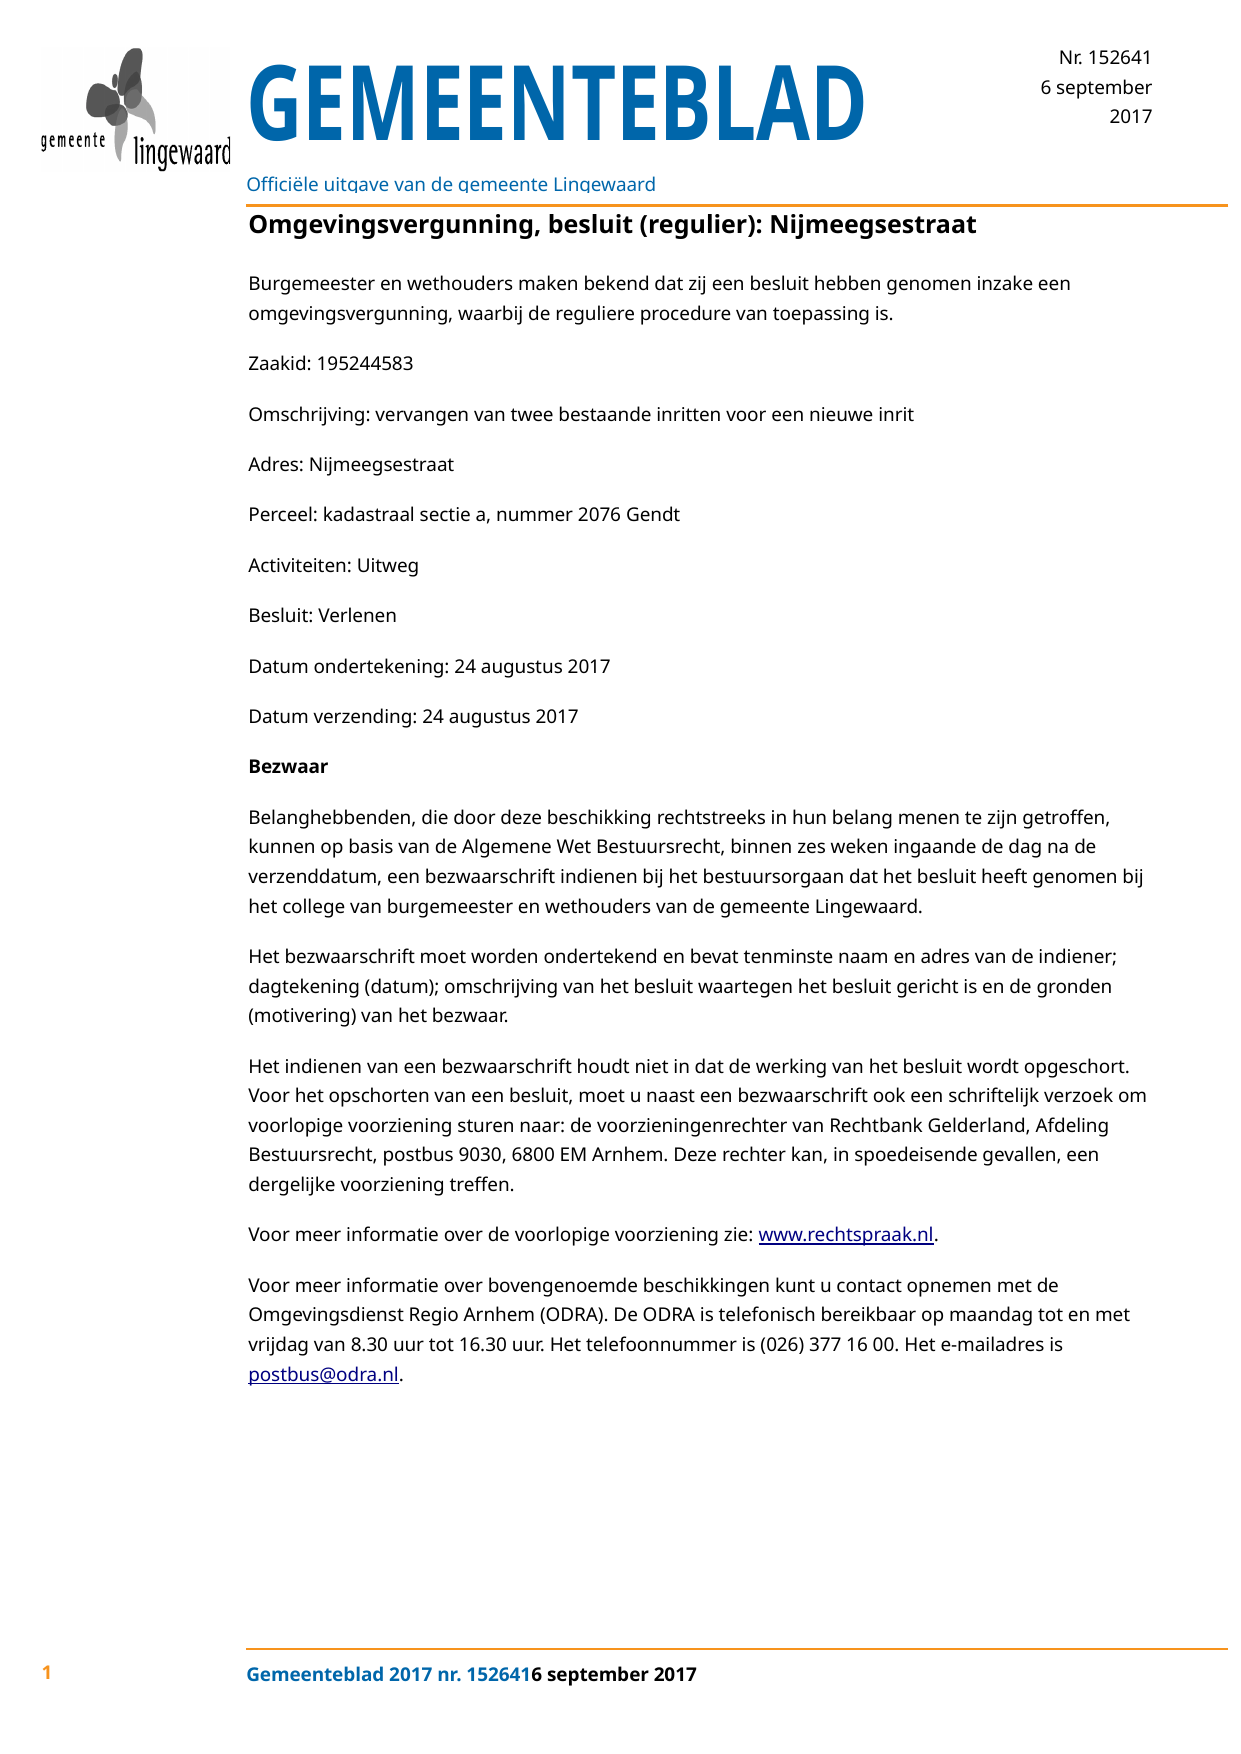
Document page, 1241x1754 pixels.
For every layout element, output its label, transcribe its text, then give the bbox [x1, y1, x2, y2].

text Adres: Nijmeegsestraat [248, 451, 1152, 477]
text Perceel: kadastraal sectie a, nummer 2076 Gendt [248, 502, 1152, 527]
text Burgemeester en wethouders maken bekend dat zij een besluit hebben genomen inzake een omgevingsvergunning, waarbij de reguliere procedure van toepassing is. [248, 270, 1152, 326]
text Omgevingsvergunning, besluit (regulier): Nijmeegsestraat [248, 207, 1152, 241]
text Het bezwaarschrift moet worden ondertekend en bevat tenminste naam en adres van de indiener; dagtekening (datum); omschrijving van het besluit waartegen het besluit gericht is en de gronden (motivering) van het bezwaar. [248, 943, 1152, 1028]
text Activiteiten: Uitweg [248, 552, 1152, 578]
text Belanghebbenden, die door deze beschikking rechtstreeks in hun belang menen te zijn getroffen, kunnen op basis van de Algemene Wet Bestuursrecht, binnen zes weken ingaande de dag na de verzenddatum, een bezwaarschrift indienen bij het bestuursorgaan dat het besluit heeft genomen bij het college van burgemeester en wethouders van de gemeente Lingewaard. [248, 804, 1152, 918]
text Besluit: Verlenen [248, 602, 1152, 628]
text Bezwaar [248, 754, 1152, 779]
picture [41, 47, 231, 172]
text Zaakid: 195244583 [248, 350, 1152, 376]
text Het indienen van een bezwaarschrift houdt niet in dat de werking van het besluit wordt opgeschort. Voor het opschorten van een besluit, moet u naast een bezwaarschrift ook een schriftelijk verzoek om voorlopige voorziening sturen naar: de voorzieningenrechter van Rechtbank Gelderland, Afdeling Bestuursrecht, postbus 9030, 6800 EM Arnhem. Deze rechter kan, in spoedeisende gevallen, een dergelijke voorziening treffen. [248, 1053, 1152, 1197]
text Voor meer informatie over bovengenoemde beschikkingen kunt u contact opnemen met de Omgevingsdienst Regio Arnhem (ODRA). De ODRA is telefonisch bereikbaar op maandag tot en met vrijdag van 8.30 uur tot 16.30 uur. Het telefoonnummer is (026) 377 16 00. Het e-mailadres is postbus@odra.nl. [248, 1272, 1152, 1386]
text Datum ondertekening: 24 augustus 2017 [248, 653, 1152, 678]
text Voor meer informatie over de voorlopige voorziening zie: www.rechtspraak.nl. [248, 1222, 1152, 1247]
text Datum verzending: 24 augustus 2017 [248, 703, 1152, 729]
text Omschrijving: vervangen van twee bestaande inritten voor een nieuwe inrit [248, 401, 1152, 426]
